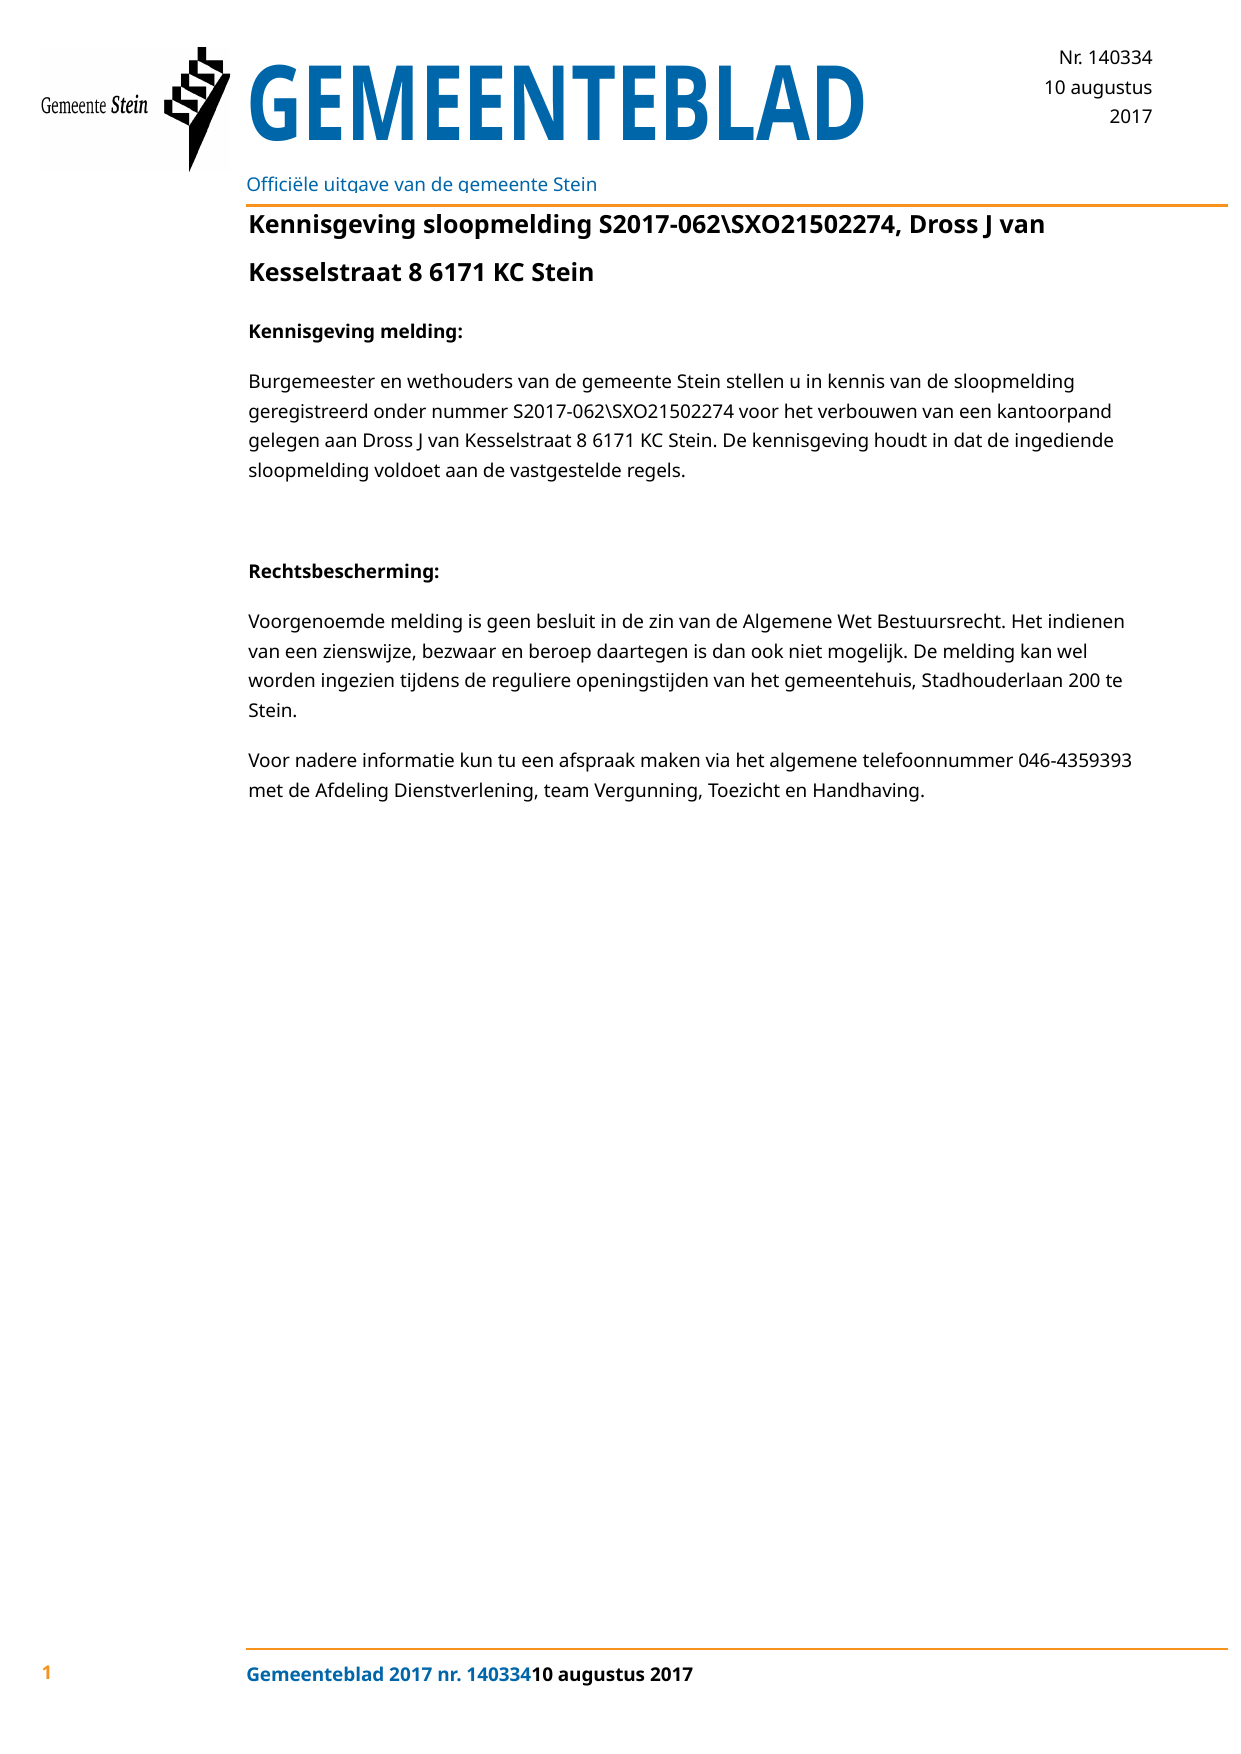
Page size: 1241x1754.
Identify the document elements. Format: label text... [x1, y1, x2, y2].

text Voorgenoemde melding is geen besluit in de zin van de Algemene Wet Bestuursrecht. Het indienen van een zienswijze, bezwaar en beroep daartegen is dan ook niet mogelijk. De melding kan wel worden ingezien tijdens de reguliere openingstijden van het gemeentehuis, Stadhouderlaan 200 te Stein. [248, 608, 1152, 723]
text Burgemeester en wethouders van de gemeente Stein stellen u in kennis van de sloopmelding geregistreerd onder nummer S2017-062\SXO21502274 voor het verbouwen van een kantoorpand gelegen aan Dross J van Kesselstraat 8 6171 KC Stein. De kennisgeving houdt in dat de ingediende sloopmelding voldoet aan de vastgestelde regels. [248, 368, 1152, 483]
text Kennisgeving melding: [248, 318, 1152, 344]
text Rechtsbescherming: [248, 558, 1152, 584]
picture [41, 47, 231, 172]
text Kennisgeving sloopmelding S2017-062\SXO21502274, Dross J van Kesselstraat 8 6171 KC Stein [248, 207, 1152, 288]
text Voor nadere informatie kun tu een afspraak maken via het algemene telefoonnummer 046-4359393 met de Afdeling Dienstverlening, team Vergunning, Toezicht en Handhaving. [248, 747, 1152, 803]
